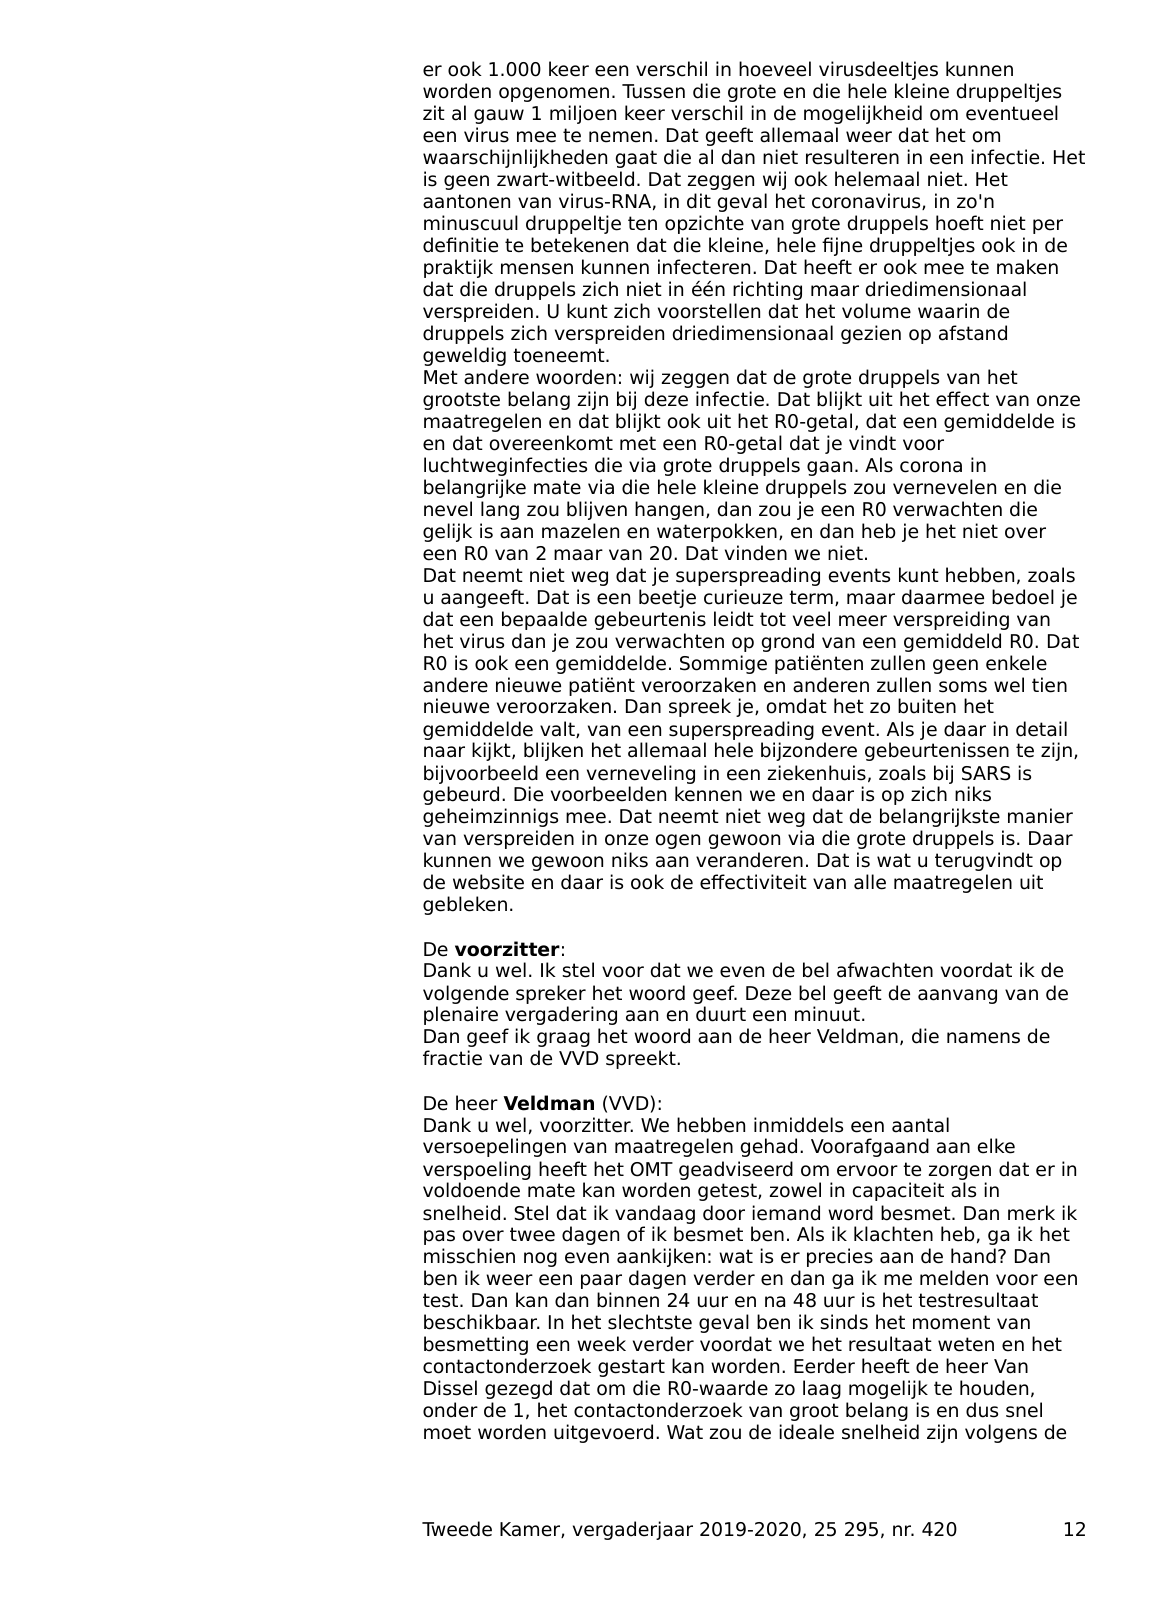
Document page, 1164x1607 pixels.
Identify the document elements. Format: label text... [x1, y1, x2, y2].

text De voorzitter: [422, 938, 1087, 960]
text Met andere woorden: wij zeggen dat de grote druppels van het grootste belang zijn bij deze infectie. Dat blijkt uit het effect van onze maatregelen en dat blijkt ook uit het R0-getal, dat een gemiddelde is en dat overeenkomt met een R0-getal dat je vindt voor luchtweginfecties die via grote druppels gaan. Als corona in belangrijke mate via die hele kleine druppels zou vernevelen en die nevel lang zou blijven hangen, dan zou je een R0 verwachten die gelijk is aan mazelen en waterpokken, en dan heb je het niet over een R0 van 2 maar van 20. Dat vinden we niet. [422, 367, 1087, 564]
text De heer Veldman (VVD): [422, 1092, 1087, 1114]
text Dan geef ik graag het woord aan de heer Veldman, die namens de fractie van de VVD spreekt. [422, 1026, 1087, 1070]
text Dank u wel. Ik stel voor dat we even de bel afwachten voordat ik de volgende spreker het woord geef. Deze bel geeft de aanvang van de plenaire vergadering aan en duurt een minuut. [422, 960, 1087, 1026]
text Dat neemt niet weg dat je superspreading events kunt hebben, zoals u aangeeft. Dat is een beetje curieuze term, maar daarmee bedoel je dat een bepaalde gebeurtenis leidt tot veel meer verspreiding van het virus dan je zou verwachten op grond van een gemiddeld R0. Dat R0 is ook een gemiddelde. Sommige patiënten zullen geen enkele andere nieuwe patiënt veroorzaken en anderen zullen soms wel tien nieuwe veroorzaken. Dan spreek je, omdat het zo buiten het gemiddelde valt, van een superspreading event. Als je daar in detail naar kijkt, blijken het allemaal hele bijzondere gebeurtenissen te zijn, bijvoorbeeld een verneveling in een ziekenhuis, zoals bij SARS is gebeurd. Die voorbeelden kennen we en daar is op zich niks geheimzinnigs mee. Dat neemt niet weg dat de belangrijkste manier van verspreiden in onze ogen gewoon via die grote druppels is. Daar kunnen we gewoon niks aan veranderen. Dat is wat u terugvindt op de website en daar is ook de effectiviteit van alle maatregelen uit gebleken. [422, 564, 1087, 916]
text Dank u wel, voorzitter. We hebben inmiddels een aantal versoepelingen van maatregelen gehad. Voorafgaand aan elke verspoeling heeft het OMT geadviseerd om ervoor te zorgen dat er in voldoende mate kan worden getest, zowel in capaciteit als in snelheid. Stel dat ik vandaag door iemand word besmet. Dan merk ik pas over twee dagen of ik besmet ben. Als ik klachten heb, ga ik het misschien nog even aankijken: wat is er precies aan de hand? Dan ben ik weer een paar dagen verder en dan ga ik me melden voor een test. Dan kan dan binnen 24 uur en na 48 uur is het testresultaat beschikbaar. In het slechtste geval ben ik sinds het moment van besmetting een week verder voordat we het resultaat weten en het contactonderzoek gestart kan worden. Eerder heeft de heer Van Dissel gezegd dat om die R0-waarde zo laag mogelijk te houden, onder de 1, het contactonderzoek van groot belang is en dus snel moet worden uitgevoerd. Wat zou de ideale snelheid zijn volgens de [422, 1114, 1087, 1444]
text er ook 1.000 keer een verschil in hoeveel virusdeeltjes kunnen worden opgenomen. Tussen die grote en die hele kleine druppeltjes zit al gauw 1 miljoen keer verschil in de mogelijkheid om eventueel een virus mee te nemen. Dat geeft allemaal weer dat het om waarschijnlijkheden gaat die al dan niet resulteren in een infectie. Het is geen zwart-witbeeld. Dat zeggen wij ook helemaal niet. Het aantonen van virus-RNA, in dit geval het coronavirus, in zo'n minuscuul druppeltje ten opzichte van grote druppels hoeft niet per definitie te betekenen dat die kleine, hele fijne druppeltjes ook in de praktijk mensen kunnen infecteren. Dat heeft er ook mee te maken dat die druppels zich niet in één richting maar driedimensionaal verspreiden. U kunt zich voorstellen dat het volume waarin de druppels zich verspreiden driedimensionaal gezien op afstand geweldig toeneemt. [422, 59, 1087, 367]
